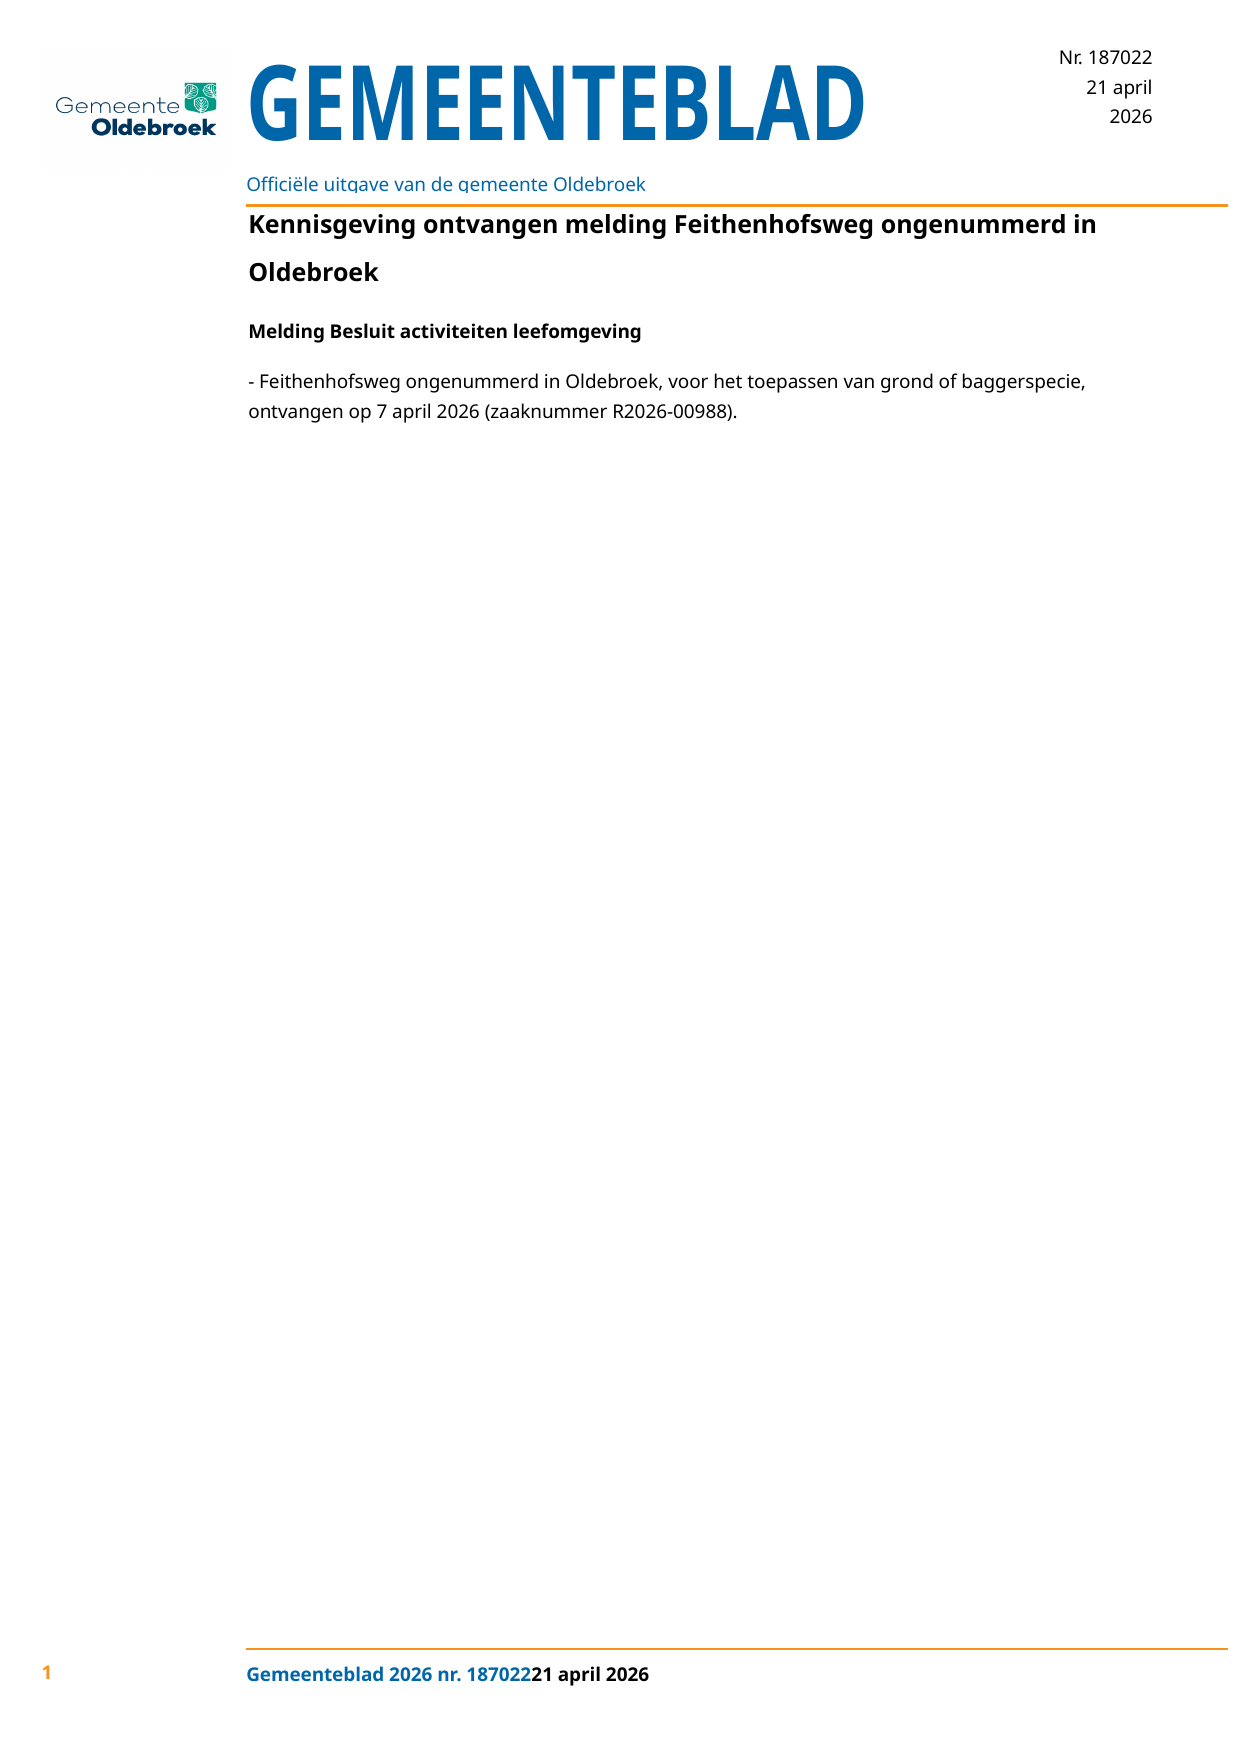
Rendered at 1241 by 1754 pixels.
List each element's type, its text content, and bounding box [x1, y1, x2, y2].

text - Feithenhofsweg ongenummerd in Oldebroek, voor het toepassen van grond of baggerspecie, ontvangen op 7 april 2026 (zaaknummer R2026-00988). [248, 368, 1152, 424]
picture [41, 47, 231, 172]
text Kennisgeving ontvangen melding Feithenhofsweg ongenummerd in Oldebroek [248, 207, 1152, 288]
text Melding Besluit activiteiten leefomgeving [248, 318, 1152, 344]
